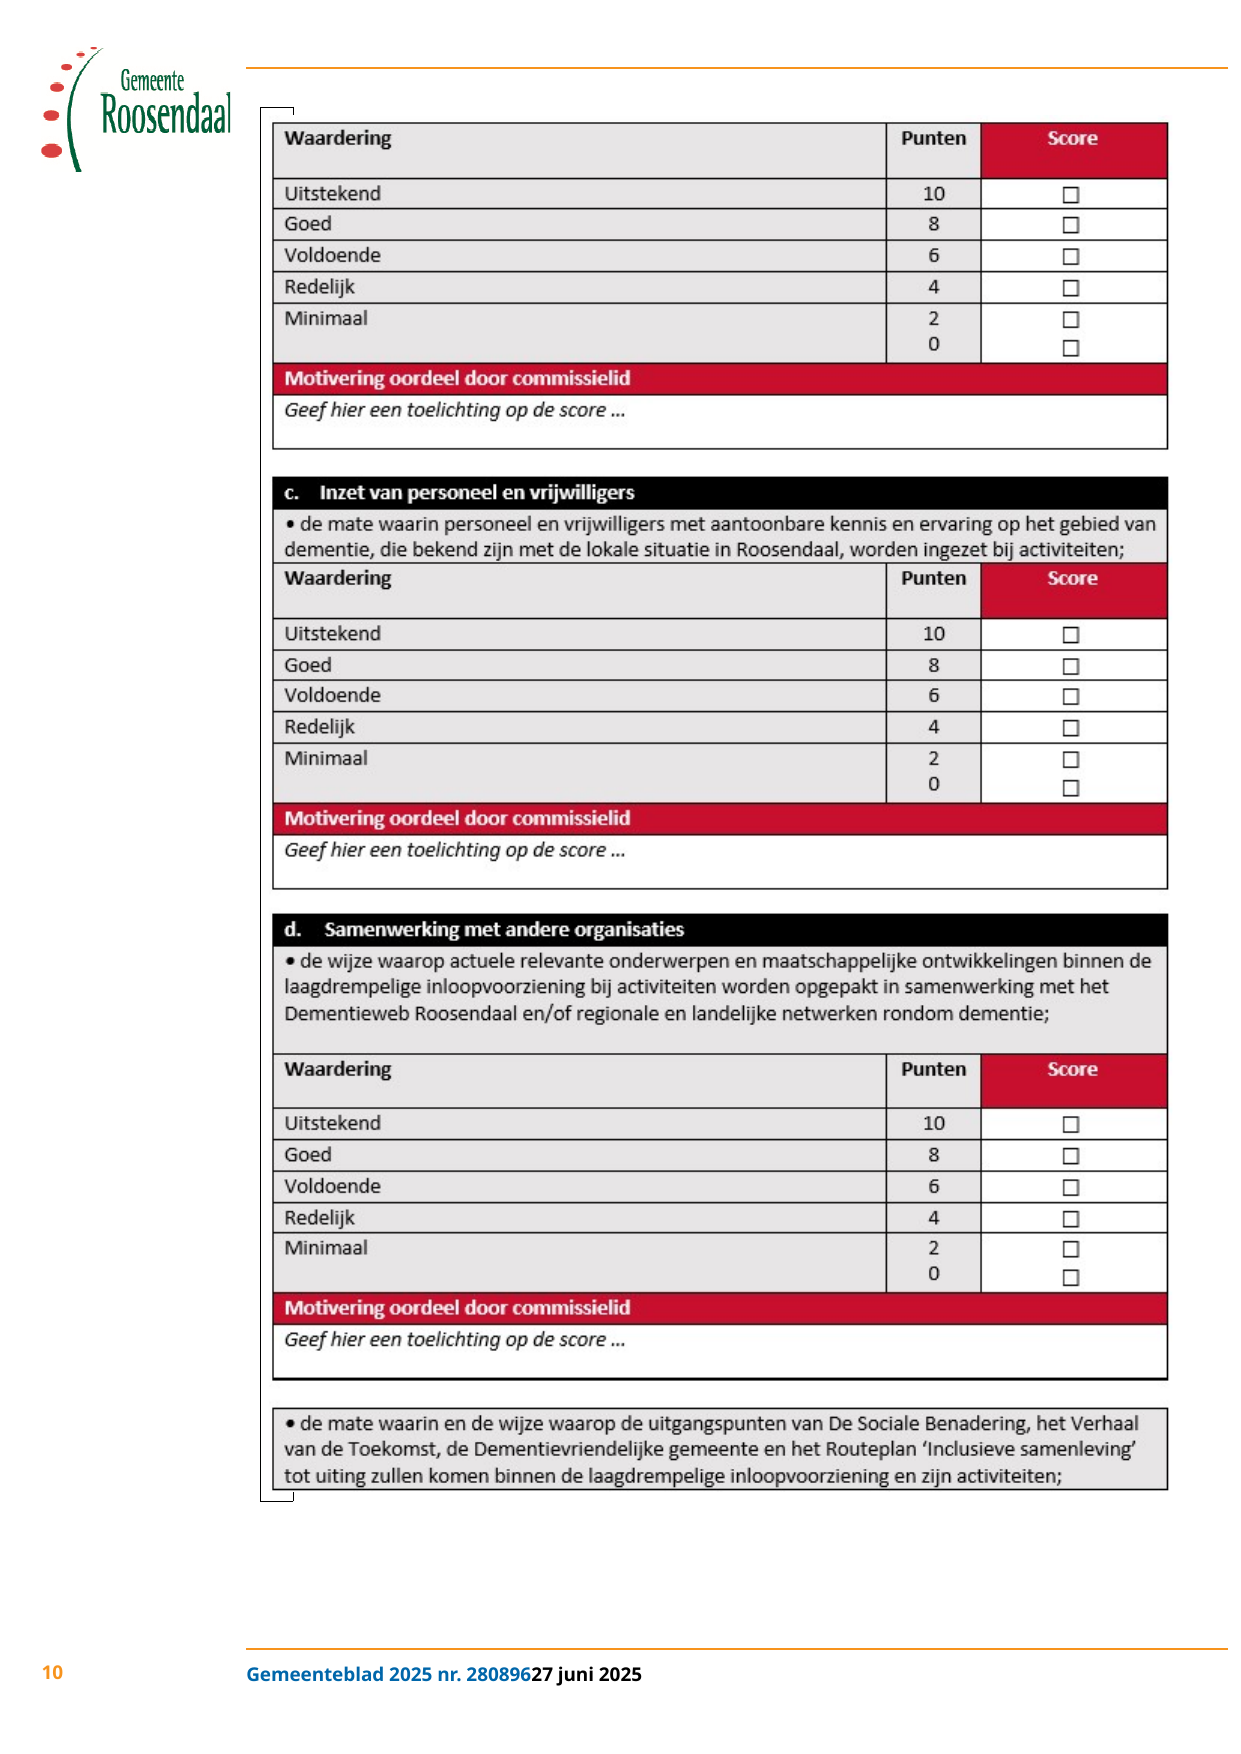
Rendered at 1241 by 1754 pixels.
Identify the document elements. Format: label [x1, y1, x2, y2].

picture [41, 47, 231, 172]
picture [268, 115, 1173, 1492]
